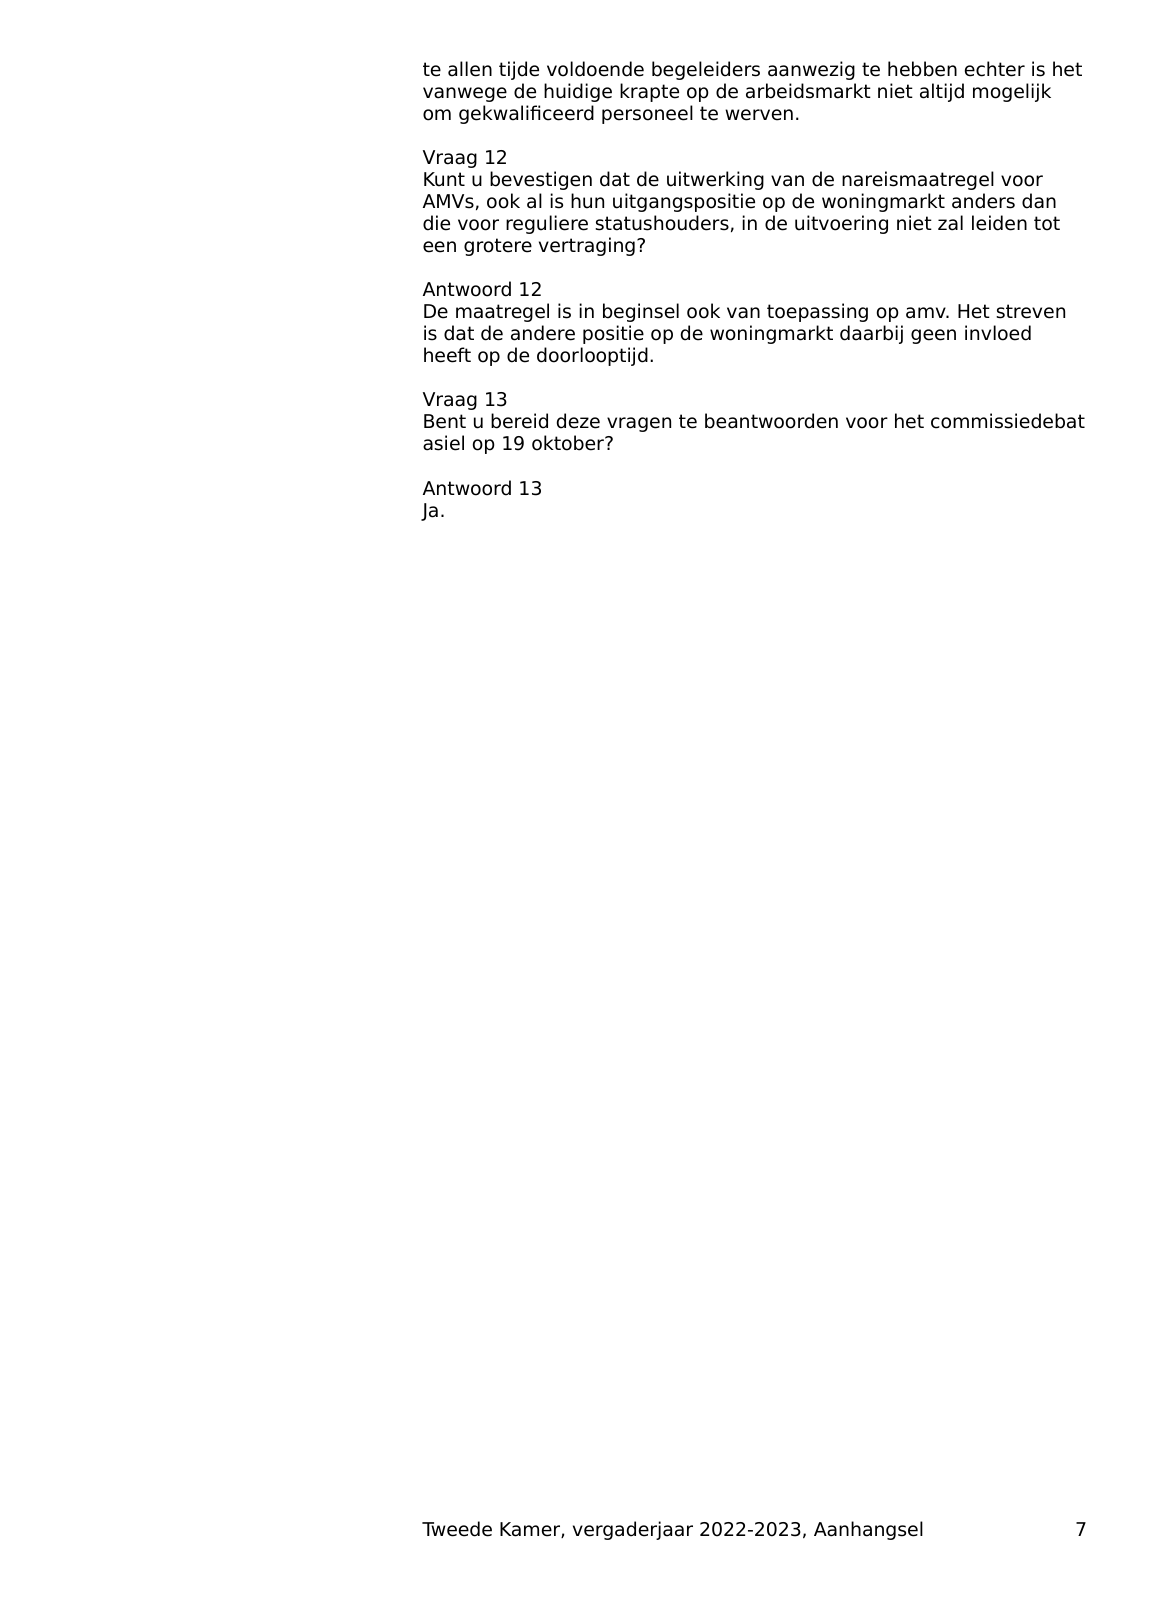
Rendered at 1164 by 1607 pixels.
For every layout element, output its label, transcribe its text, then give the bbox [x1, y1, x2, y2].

text Antwoord 13 [422, 477, 1087, 499]
text Antwoord 12 [422, 279, 1087, 301]
text Ja. [422, 499, 1087, 521]
text De maatregel is in beginsel ook van toepassing op amv. Het streven is dat de andere positie op de woningmarkt daarbij geen invloed heeft op de doorlooptijd. [422, 301, 1087, 367]
text Vraag 12 [422, 147, 1087, 169]
text Bent u bereid deze vragen te beantwoorden voor het commissiedebat asiel op 19 oktober? [422, 411, 1087, 455]
text Kunt u bevestigen dat de uitwerking van de nareismaatregel voor AMVs, ook al is hun uitgangspositie op de woningmarkt anders dan die voor reguliere statushouders, in de uitvoering niet zal leiden tot een grotere vertraging? [422, 169, 1087, 257]
text Vraag 13 [422, 389, 1087, 411]
text te allen tijde voldoende begeleiders aanwezig te hebben echter is het vanwege de huidige krapte op de arbeidsmarkt niet altijd mogelijk om gekwalificeerd personeel te werven. [422, 59, 1087, 125]
